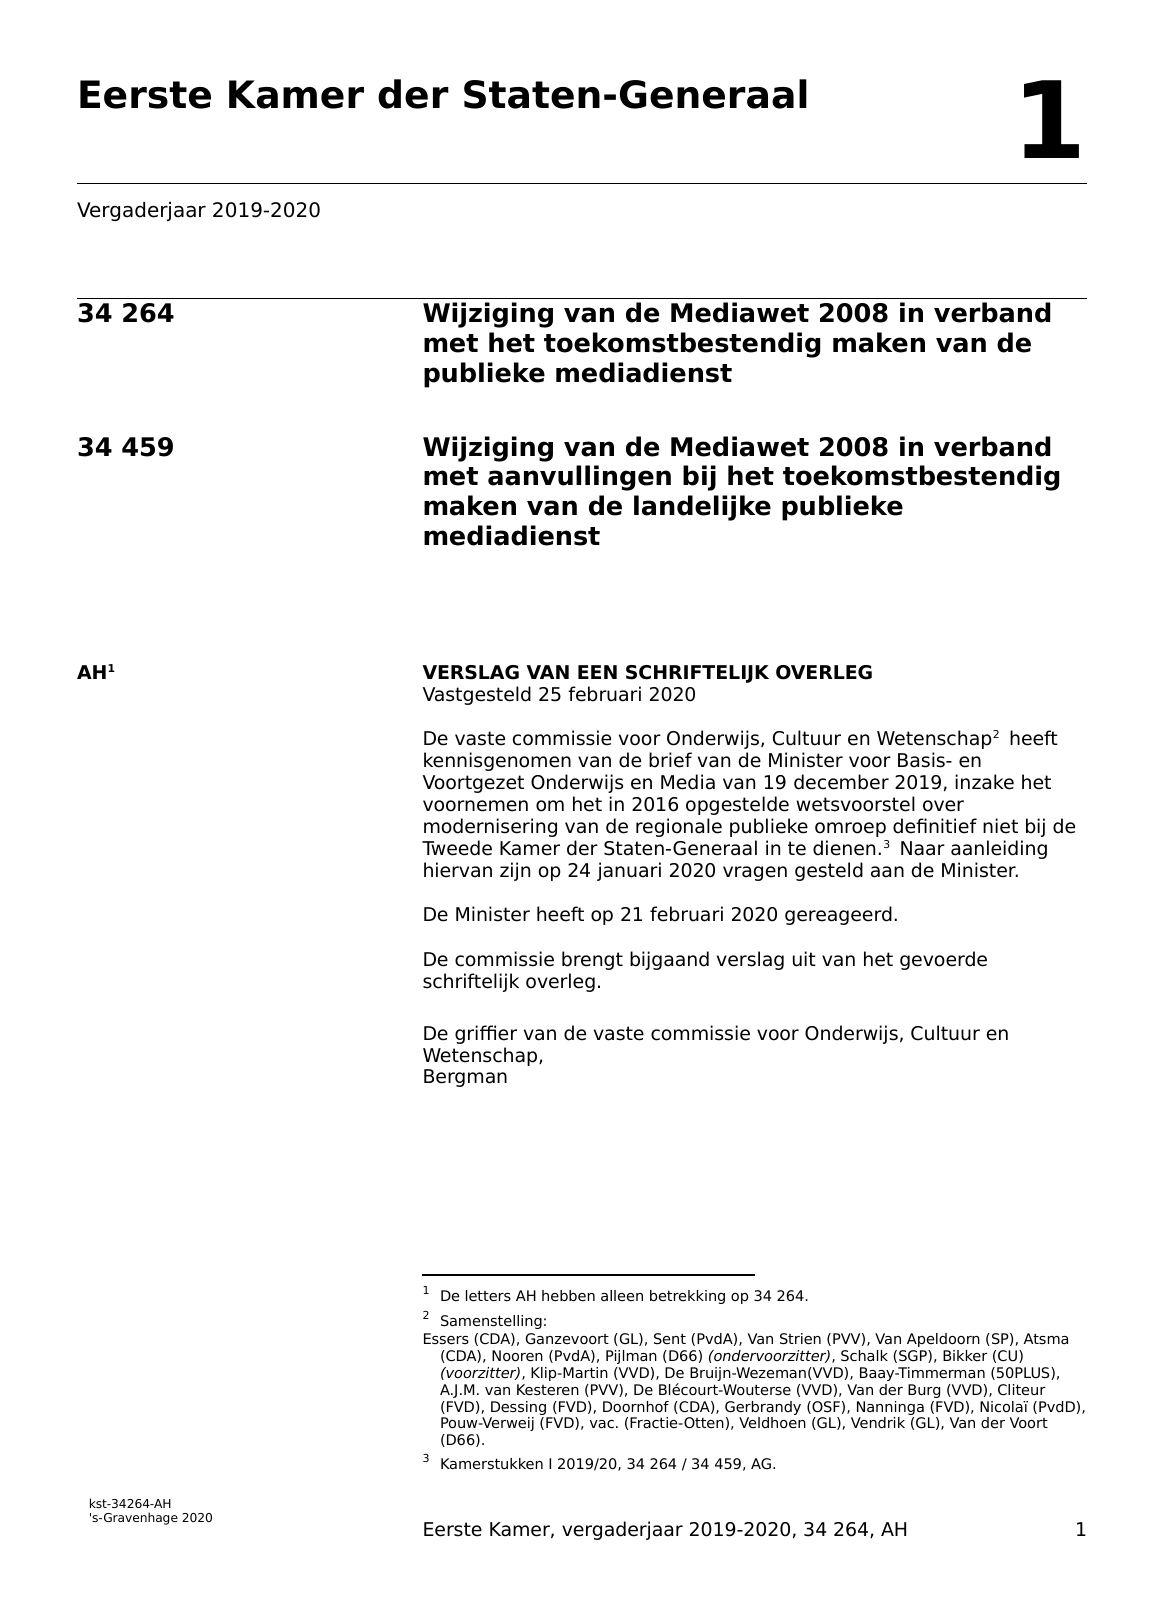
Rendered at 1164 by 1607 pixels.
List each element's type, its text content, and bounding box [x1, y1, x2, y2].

text De letters AH hebben alleen betrekking op 34 264. [422, 1284, 1087, 1306]
text 's-Gravenhage 2020 [88, 1511, 323, 1525]
text De vaste commissie voor Onderwijs, Cultuur en Wetenschap heeft kennisgenomen van de brief van de Minister voor Basis- en Voortgezet Onderwijs en Media van 19 december 2019, inzake het voornemen om het in 2016 opgestelde wetsvoorstel over modernisering van de regionale publieke omroep definitief niet bij de Tweede Kamer der Staten-Generaal in te dienen. Naar aanleiding hiervan zijn op 24 januari 2020 vragen gesteld aan de Minister. [422, 728, 1087, 882]
text De Minister heeft op 21 februari 2020 gereageerd. [422, 904, 1087, 926]
table_cell Vergaderjaar 2019-2020 [77, 184, 1087, 298]
text Essers (CDA), Ganzevoort (GL), Sent (PvdA), Van Strien (PVV), Van Apeldoorn (SP), Atsma (CDA), Nooren (PvdA), Pijlman (D66) (ondervoorzitter), Schalk (SGP), Bikker (CU) (voorzitter), Klip-Martin (VVD), De Bruijn-Wezeman(VVD), Baay-Timmerman (50PLUS), A.J.M. van Kesteren (PVV), De Blécourt-Wouterse (VVD), Van der Burg (VVD), Cliteur (FVD), Dessing (FVD), Doornhof (CDA), Gerbrandy (OSF), Nanninga (FVD), Nicolaï (PvdD), Pouw-Verweij (FVD), vac. (Fractie-Otten), Veldhoen (GL), Vendrik (GL), Van der Voort (D66). [422, 1331, 1087, 1449]
table_header Eerste Kamer der Staten-Generaal [77, 59, 886, 183]
text De commissie brengt bijgaand verslag uit van het gevoerde schriftelijk overleg. [422, 948, 1087, 992]
subtitle 34 459 Wijziging van de Mediawet 2008 in verband met aanvullingen bij het toekomstbestendig maken van de landelijke publieke mediadienst [77, 432, 1087, 551]
table_header 1 [886, 59, 1087, 183]
text De griffier van de vaste commissie voor Onderwijs, Cultuur en Wetenschap, Bergman [422, 1022, 1087, 1088]
subtitle 34 264 Wijziging van de Mediawet 2008 in verband met het toekomstbestendig maken van de publieke mediadienst [77, 299, 1087, 388]
subtitle AH VERSLAG VAN EEN SCHRIFTELIJK OVERLEG [77, 662, 1087, 684]
text Vastgesteld 25 februari 2020 [422, 684, 1087, 706]
text Kamerstukken I 2019/20, 34 264 / 34 459, AG. [422, 1452, 1087, 1474]
text Samenstelling: [422, 1309, 1087, 1331]
text kst-34264-AH [88, 1497, 323, 1511]
